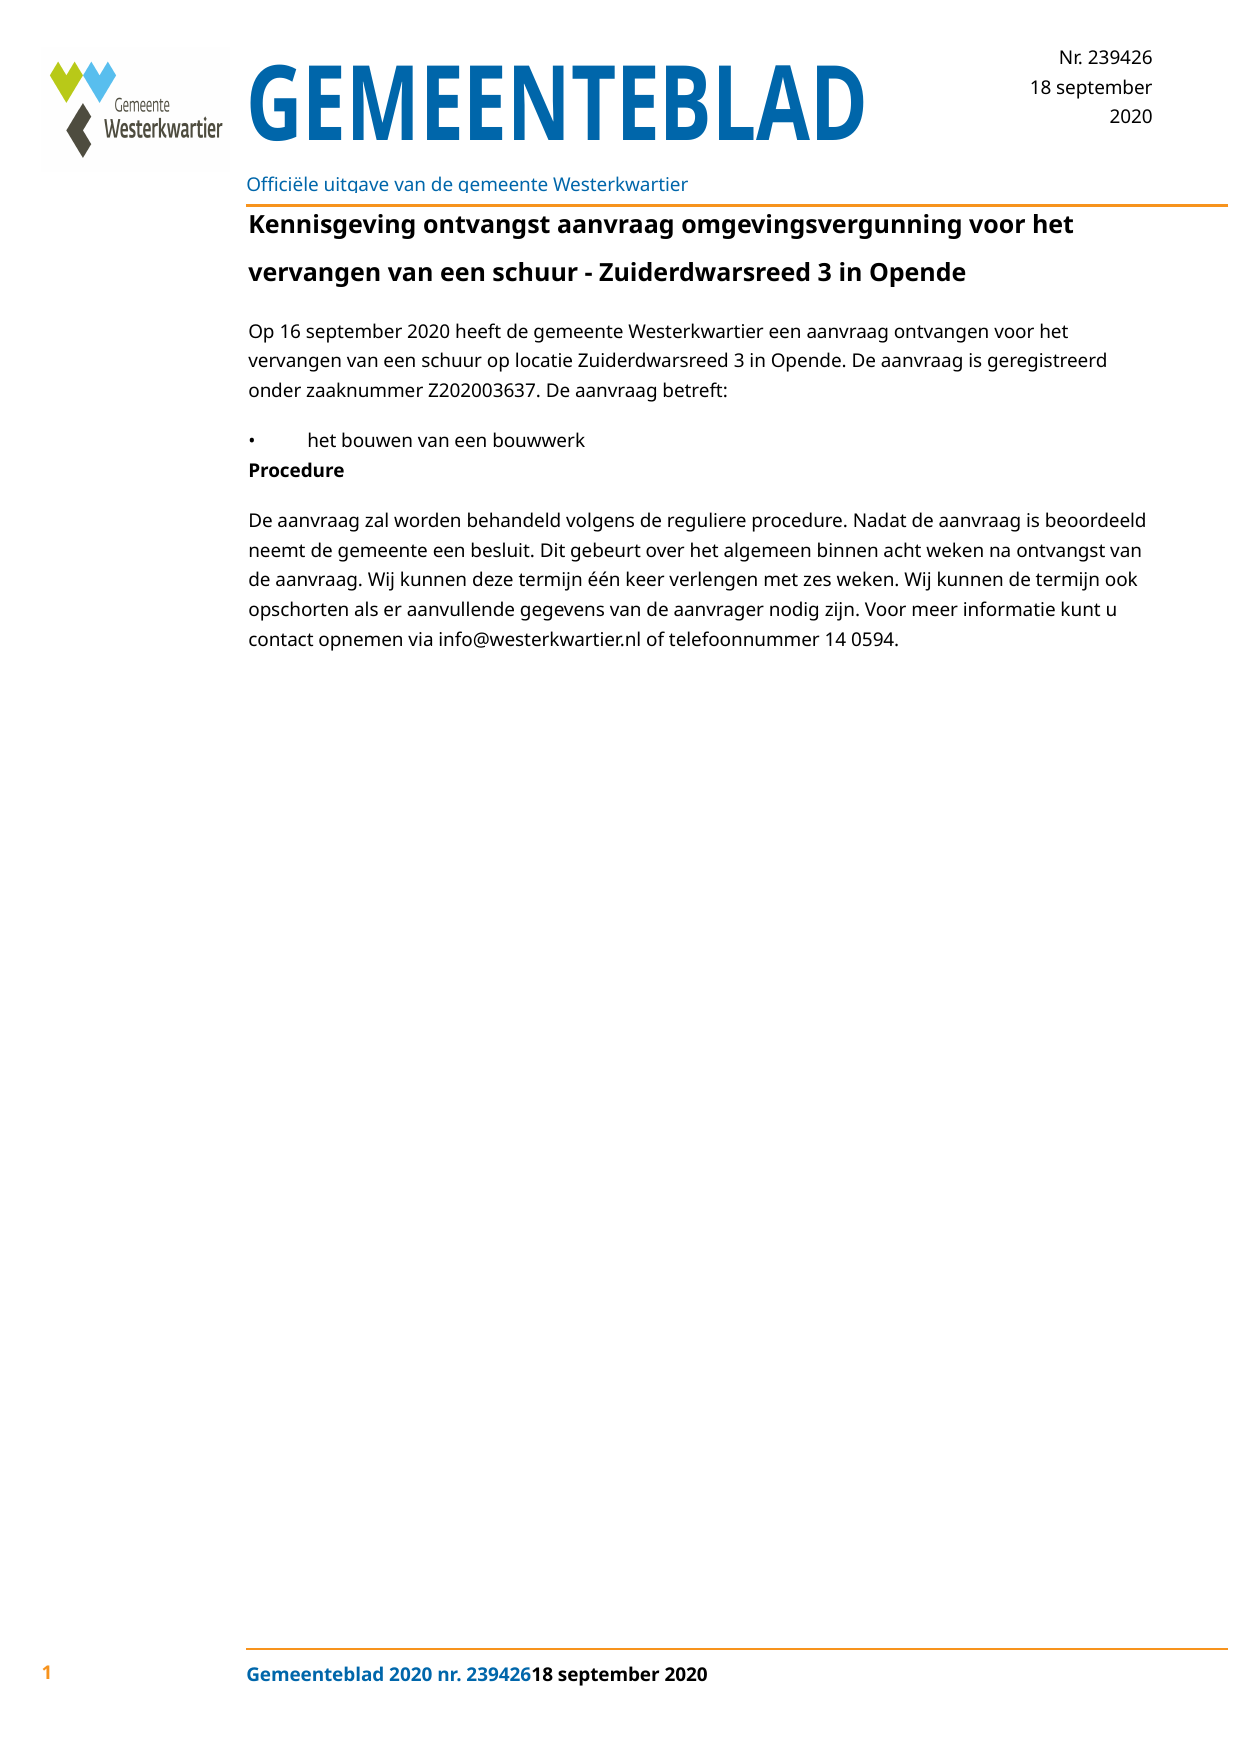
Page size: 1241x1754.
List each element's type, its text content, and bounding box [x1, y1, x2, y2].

list het bouwen van een bouwwerk [248, 427, 1152, 453]
text Kennisgeving ontvangst aanvraag omgevingsvergunning voor het vervangen van een schuur - Zuiderdwarsreed 3 in Opende [248, 207, 1152, 288]
text Procedure [248, 457, 1152, 483]
picture [41, 47, 231, 172]
text Op 16 september 2020 heeft de gemeente Westerkwartier een aanvraag ontvangen voor het vervangen van een schuur op locatie Zuiderdwarsreed 3 in Opende. De aanvraag is geregistreerd onder zaaknummer Z202003637. De aanvraag betreft: [248, 318, 1152, 403]
text De aanvraag zal worden behandeld volgens de reguliere procedure. Nadat de aanvraag is beoordeeld neemt de gemeente een besluit. Dit gebeurt over het algemeen binnen acht weken na ontvangst van de aanvraag. Wij kunnen deze termijn één keer verlengen met zes weken. Wij kunnen de termijn ook opschorten als er aanvullende gegevens van de aanvrager nodig zijn. Voor meer informatie kunt u contact opnemen via info@westerkwartier.nl of telefoonnummer 14 0594. [248, 507, 1152, 652]
